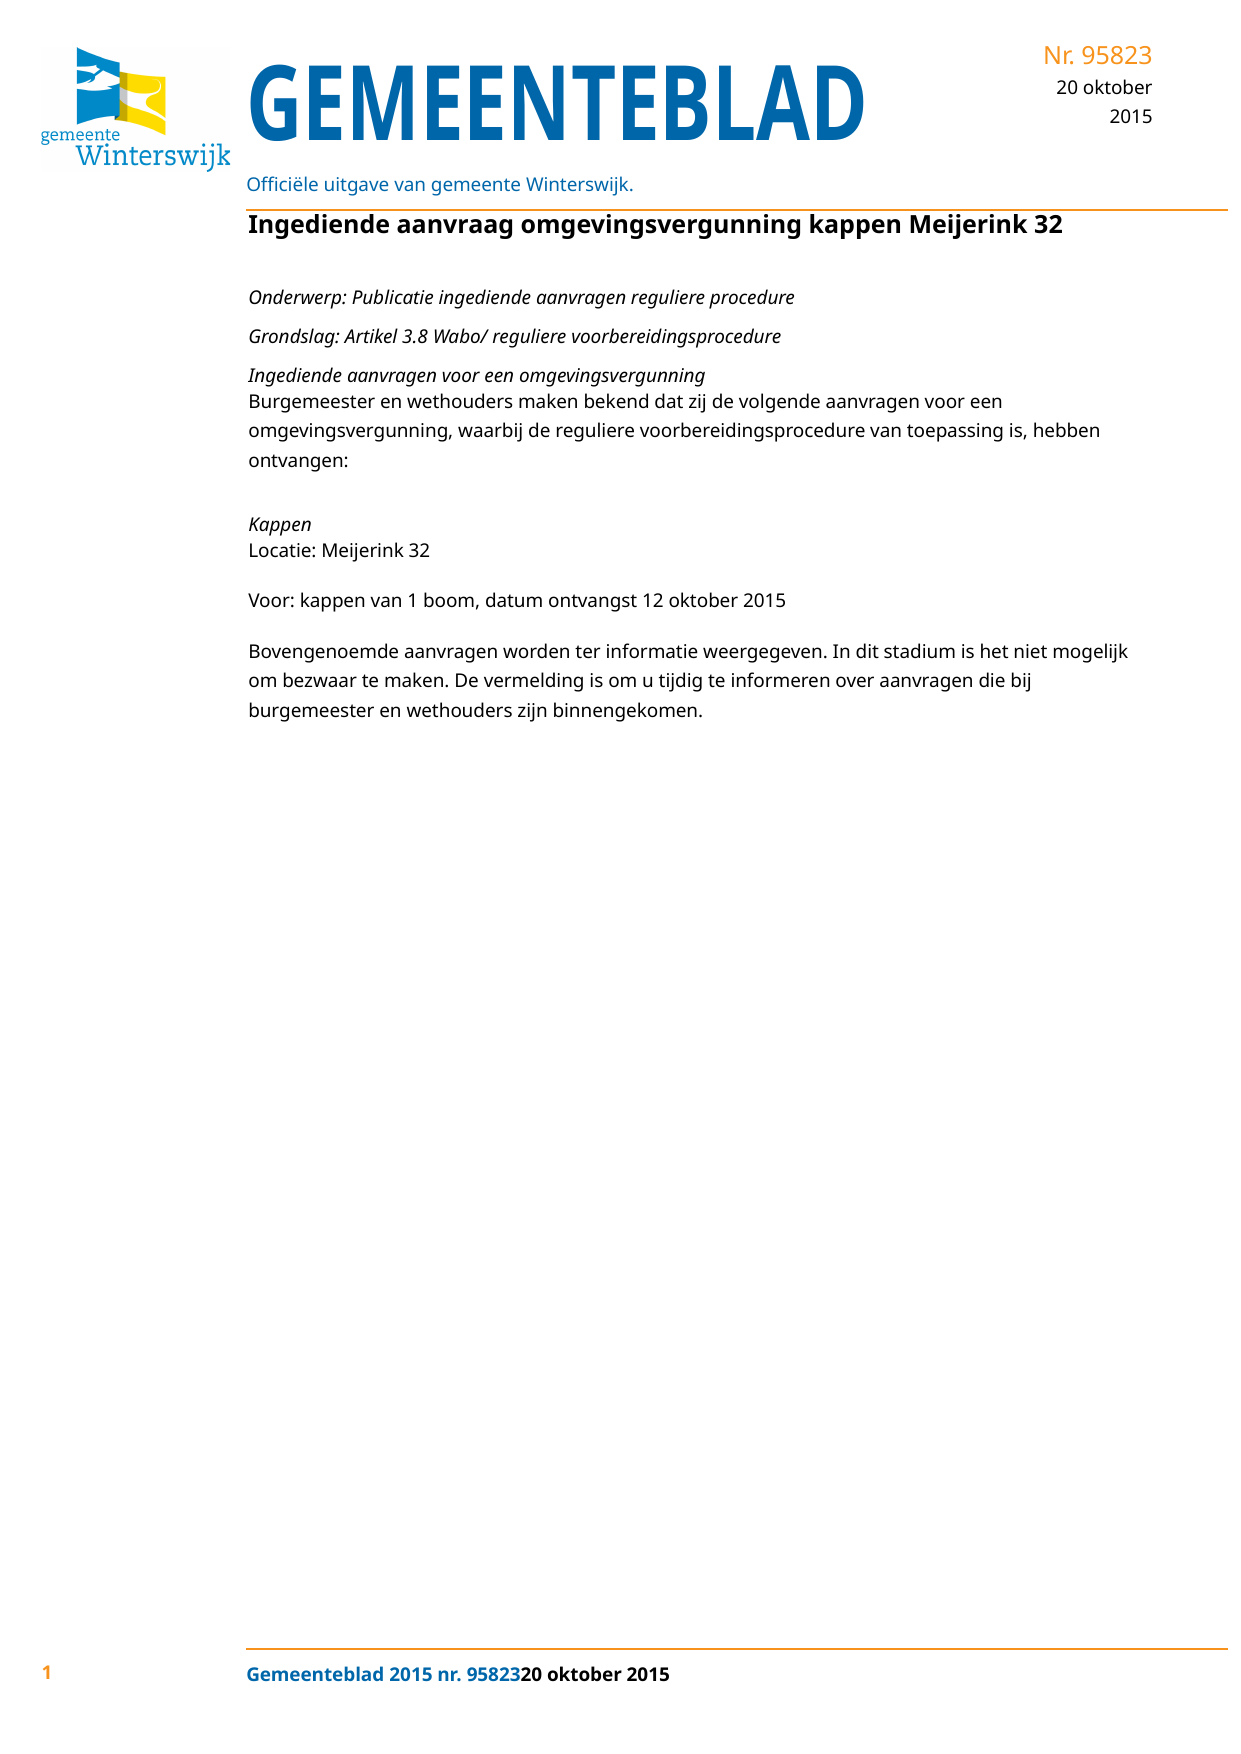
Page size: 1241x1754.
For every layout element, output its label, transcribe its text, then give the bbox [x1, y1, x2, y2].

text Burgemeester en wethouders maken bekend dat zij de volgende aanvragen voor een omgevingsvergunning, waarbij de reguliere voorbereidingsprocedure van toepassing is, hebben ontvangen: [248, 388, 1152, 473]
picture [41, 47, 231, 172]
text Ingediende aanvraag omgevingsvergunning kappen Meijerink 32 [248, 211, 1152, 241]
text Kappen [248, 511, 1152, 537]
picture [225, 153, 231, 162]
text Bovengenoemde aanvragen worden ter informatie weergegeven. In dit stadium is het niet mogelijk om bezwaar te maken. De vermelding is om u tijdig te informeren over aanvragen die bij burgemeester en wethouders zijn binnengekomen. [248, 638, 1152, 723]
text Onderwerp: Publicatie ingediende aanvragen reguliere procedure [248, 284, 1152, 309]
text Ingediende aanvragen voor een omgevingsvergunning [248, 362, 1152, 388]
text Grondslag: Artikel 3.8 Wabo/ reguliere voorbereidingsprocedure [248, 323, 1152, 349]
text Locatie: Meijerink 32 [248, 537, 1152, 563]
text Voor: kappen van 1 boom, datum ontvangst 12 oktober 2015 [248, 587, 1152, 613]
